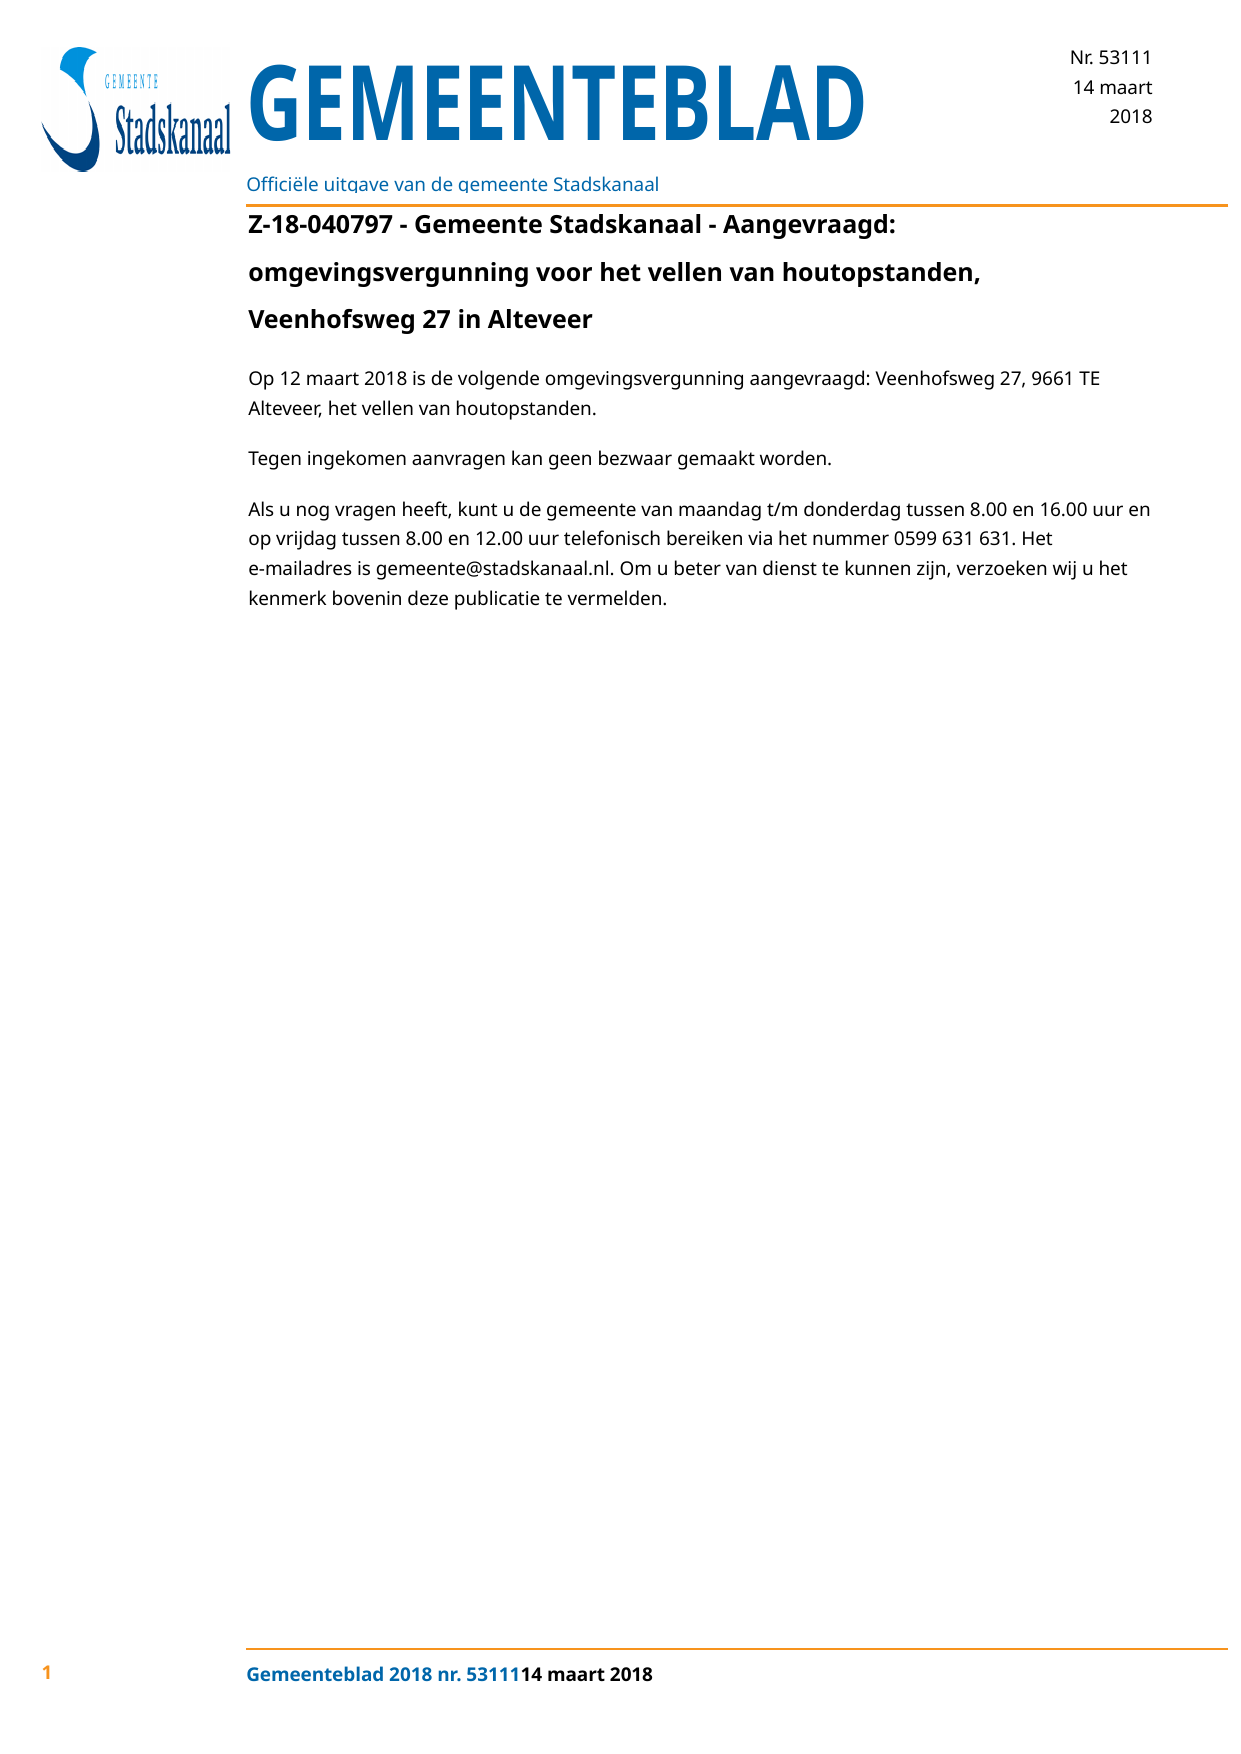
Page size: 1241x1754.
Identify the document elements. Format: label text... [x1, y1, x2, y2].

text Tegen ingekomen aanvragen kan geen bezwaar gemaakt worden. [248, 446, 1152, 471]
text Als u nog vragen heeft, kunt u de gemeente van maandag t/m donderdag tussen 8.00 en 16.00 uur en op vrijdag tussen 8.00 en 12.00 uur telefonisch bereiken via het nummer 0599 631 631. Het e‑mailadres is gemeente@stadskanaal.nl. Om u beter van dienst te kunnen zijn, verzoeken wij u het kenmerk bovenin deze publicatie te vermelden. [248, 496, 1152, 610]
text Op 12 maart 2018 is de volgende omgevingsvergunning aangevraagd: Veenhofsweg 27, 9661 TE Alteveer, het vellen van houtopstanden. [248, 366, 1152, 421]
picture [41, 47, 231, 172]
text Z-18-040797 - Gemeente Stadskanaal - Aangevraagd: omgevingsvergunning voor het vellen van houtopstanden, Veenhofsweg 27 in Alteveer [248, 207, 1152, 336]
